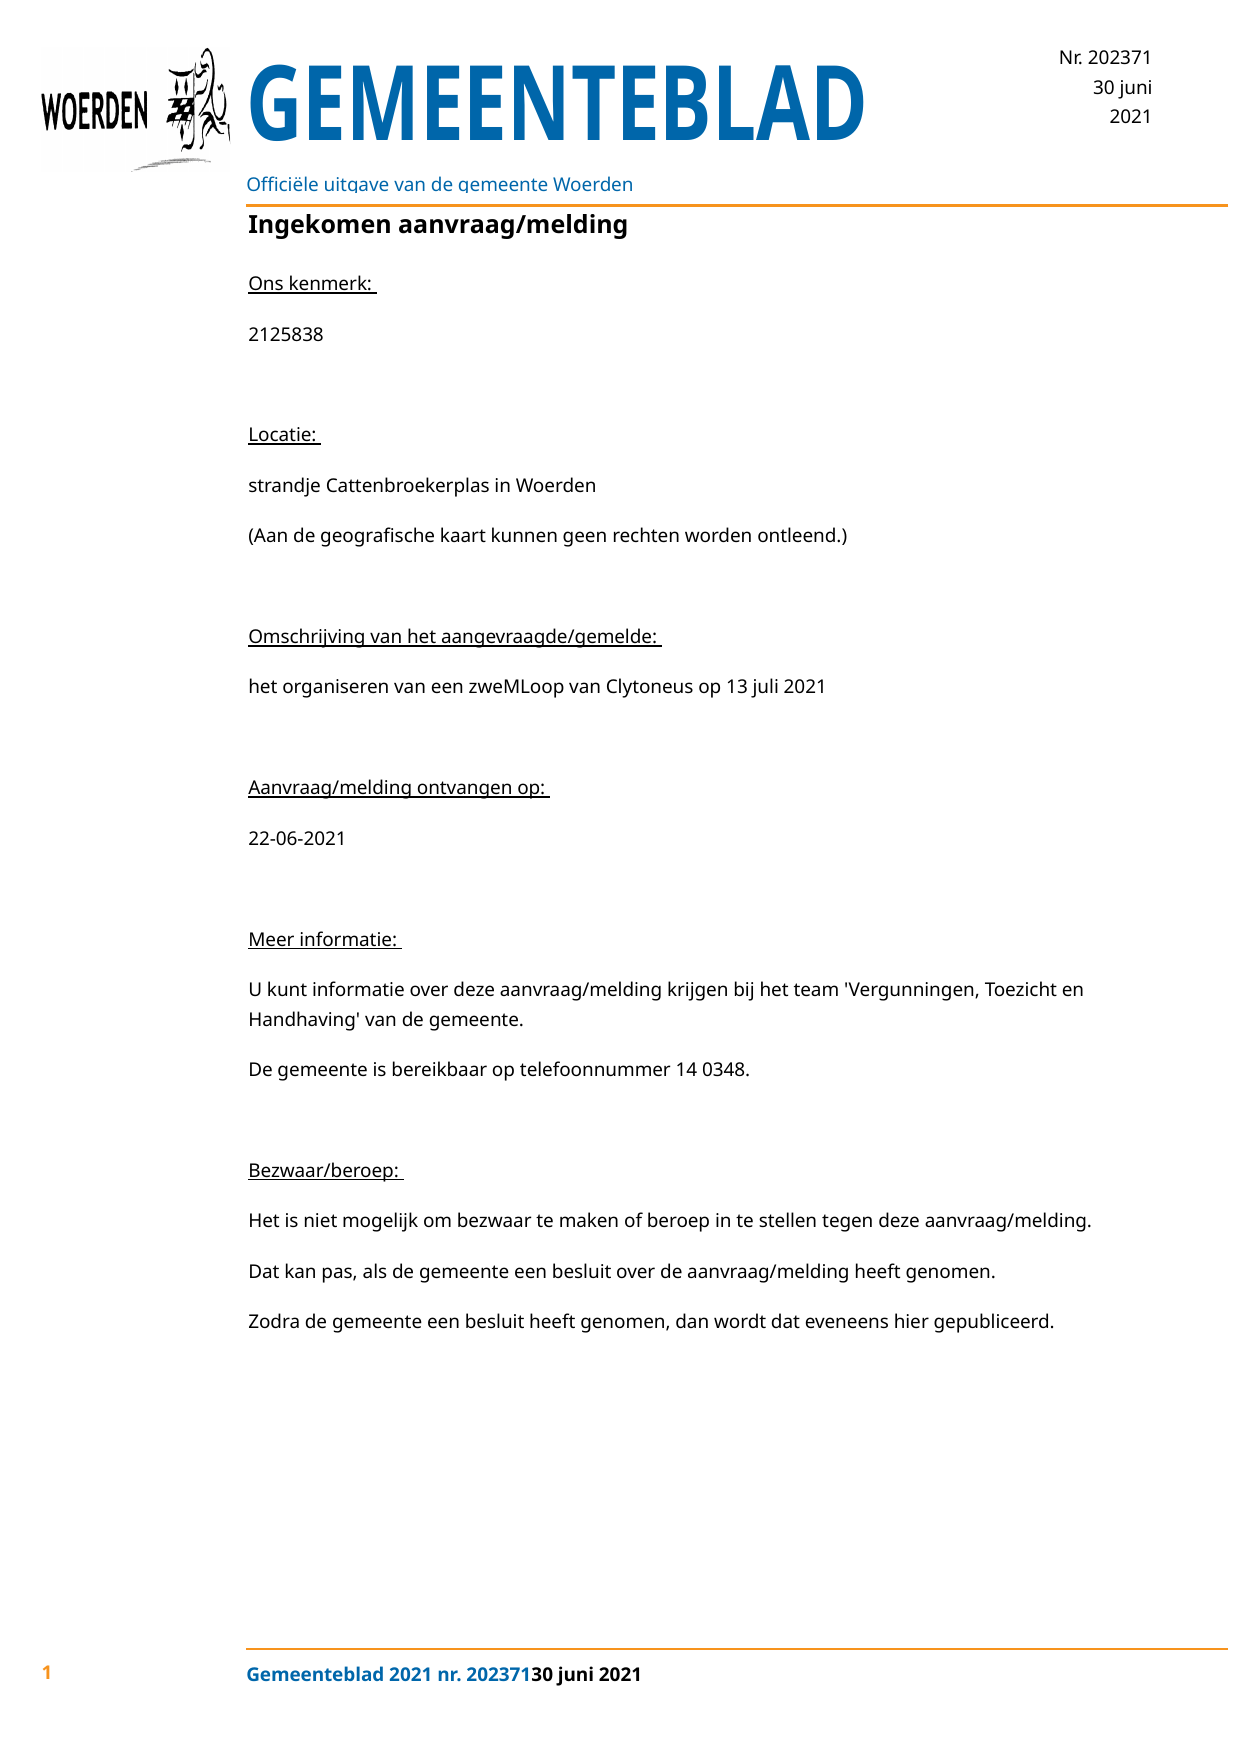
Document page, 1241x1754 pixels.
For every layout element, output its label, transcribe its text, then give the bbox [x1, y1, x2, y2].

text Het is niet mogelijk om bezwaar te maken of beroep in te stellen tegen deze aanvraag/melding. [248, 1207, 1152, 1233]
text Ingekomen aanvraag/melding [248, 207, 1152, 241]
picture [41, 47, 231, 172]
text Zodra de gemeente een besluit heeft genomen, dan wordt dat eveneens hier gepubliceerd. [248, 1308, 1152, 1334]
text 22-06-2021 [248, 825, 1152, 851]
text Bezwaar/beroep: [248, 1157, 1152, 1183]
text strandje Cattenbroekerplas in Woerden [248, 472, 1152, 498]
text Aanvraag/melding ontvangen op: [248, 774, 1152, 800]
text (Aan de geografische kaart kunnen geen rechten worden ontleend.) [248, 522, 1152, 548]
text U kunt informatie over deze aanvraag/melding krijgen bij het team 'Vergunningen, Toezicht en Handhaving' van de gemeente. [248, 976, 1152, 1031]
text Dat kan pas, als de gemeente een besluit over de aanvraag/melding heeft genomen. [248, 1258, 1152, 1283]
text De gemeente is bereikbaar op telefoonnummer 14 0348. [248, 1056, 1152, 1082]
text Locatie: [248, 422, 1152, 447]
text 2125838 [248, 321, 1152, 346]
text het organiseren van een zweMLoop van Clytoneus op 13 juli 2021 [248, 674, 1152, 699]
text Omschrijving van het aangevraagde/gemelde: [248, 623, 1152, 649]
text Meer informatie: [248, 926, 1152, 951]
text Ons kenmerk: [248, 270, 1152, 296]
